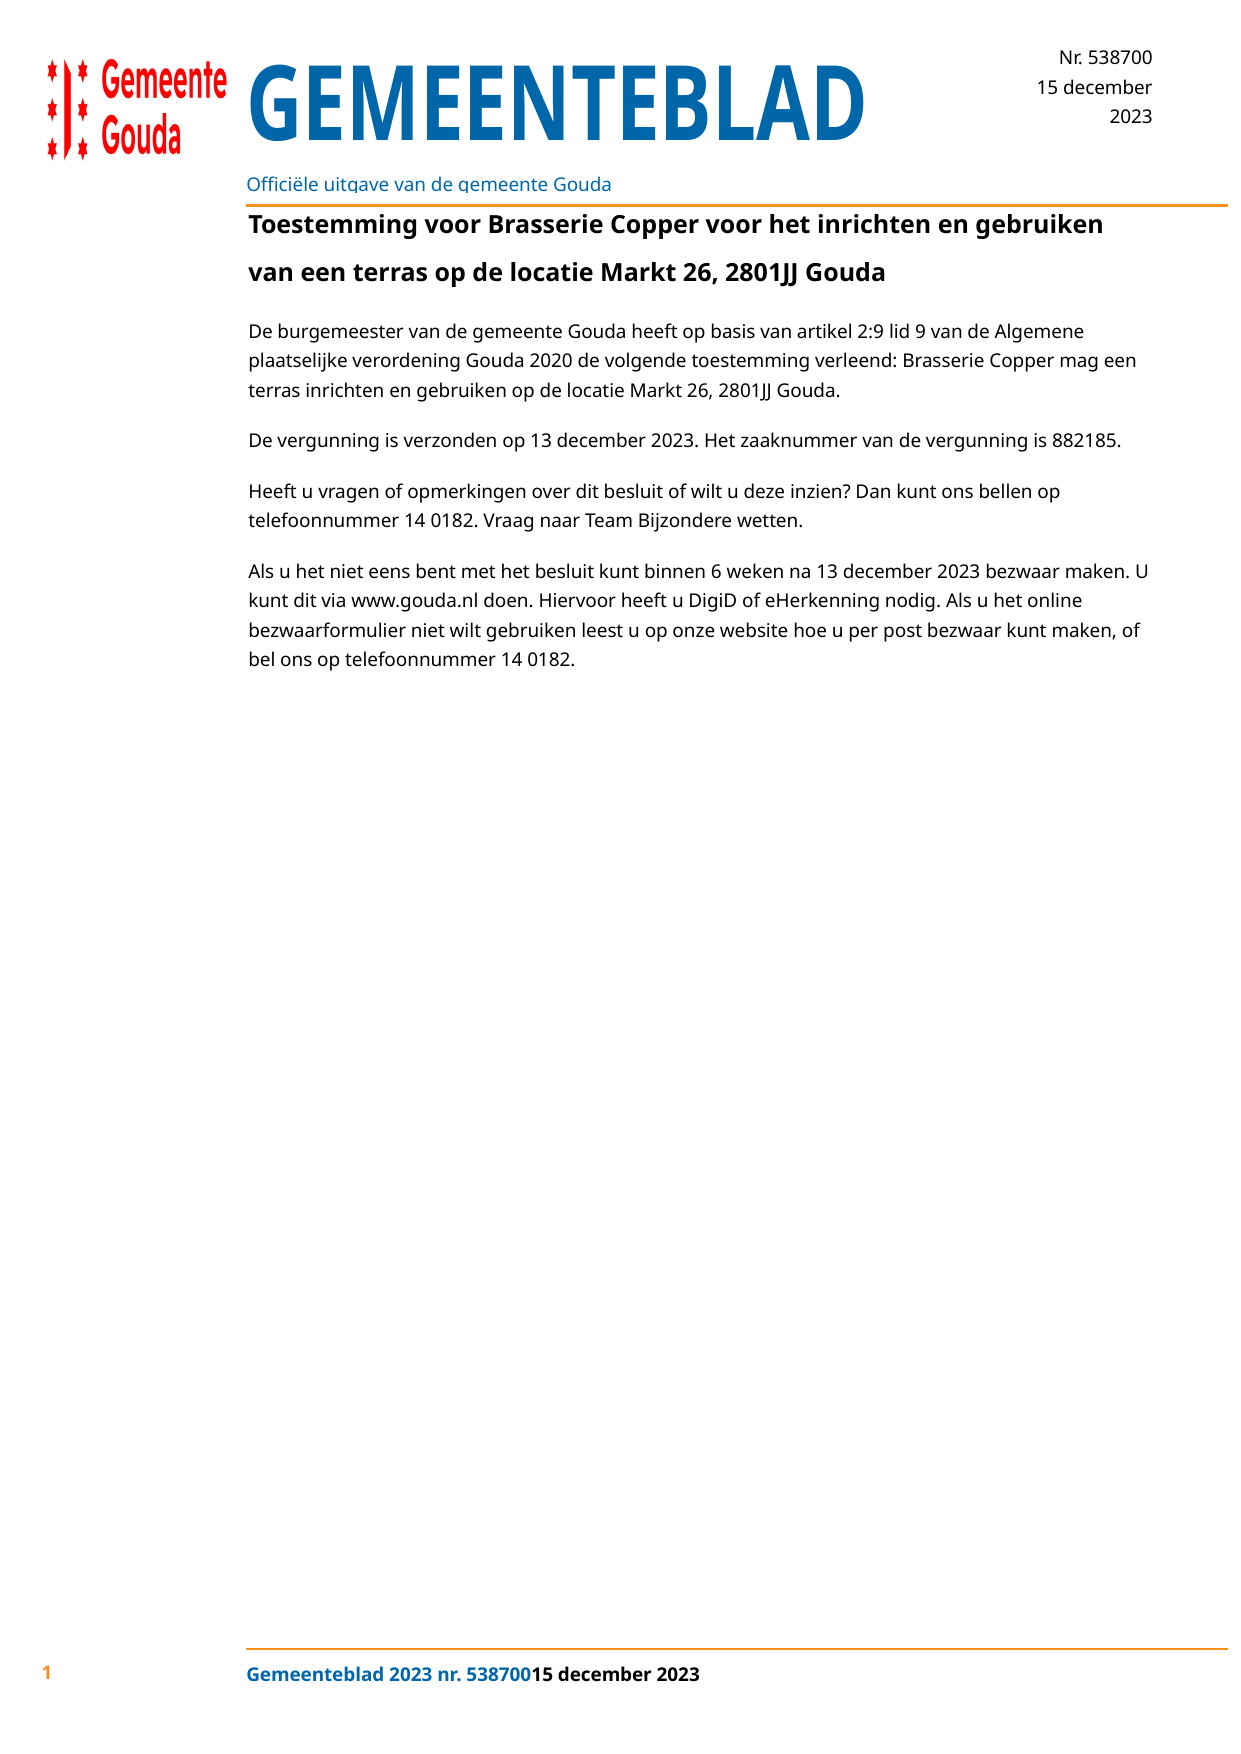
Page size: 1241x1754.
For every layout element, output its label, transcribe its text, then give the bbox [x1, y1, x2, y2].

text Toestemming voor Brasserie Copper voor het inrichten en gebruiken van een terras op de locatie Markt 26, 2801JJ Gouda [248, 207, 1152, 288]
text De burgemeester van de gemeente Gouda heeft op basis van artikel 2:9 lid 9 van de Algemene plaatselijke verordening Gouda 2020 de volgende toestemming verleend: Brasserie Copper mag een terras inrichten en gebruiken op de locatie Markt 26, 2801JJ Gouda. [248, 318, 1152, 403]
text Heeft u vragen of opmerkingen over dit besluit of wilt u deze inzien? Dan kunt ons bellen op telefoonnummer 14 0182. Vraag naar Team Bijzondere wetten. [248, 478, 1152, 533]
text Als u het niet eens bent met het besluit kunt binnen 6 weken na 13 december 2023 bezwaar maken. U kunt dit via www.gouda.nl doen. Hiervoor heeft u DigiD of eHerkenning nodig. Als u het online bezwaarformulier niet wilt gebruiken leest u op onze website hoe u per post bezwaar kunt maken, of bel ons op telefoonnummer 14 0182. [248, 558, 1152, 672]
picture [41, 47, 231, 172]
text De vergunning is verzonden op 13 december 2023. Het zaaknummer van de vergunning is 882185. [248, 427, 1152, 453]
